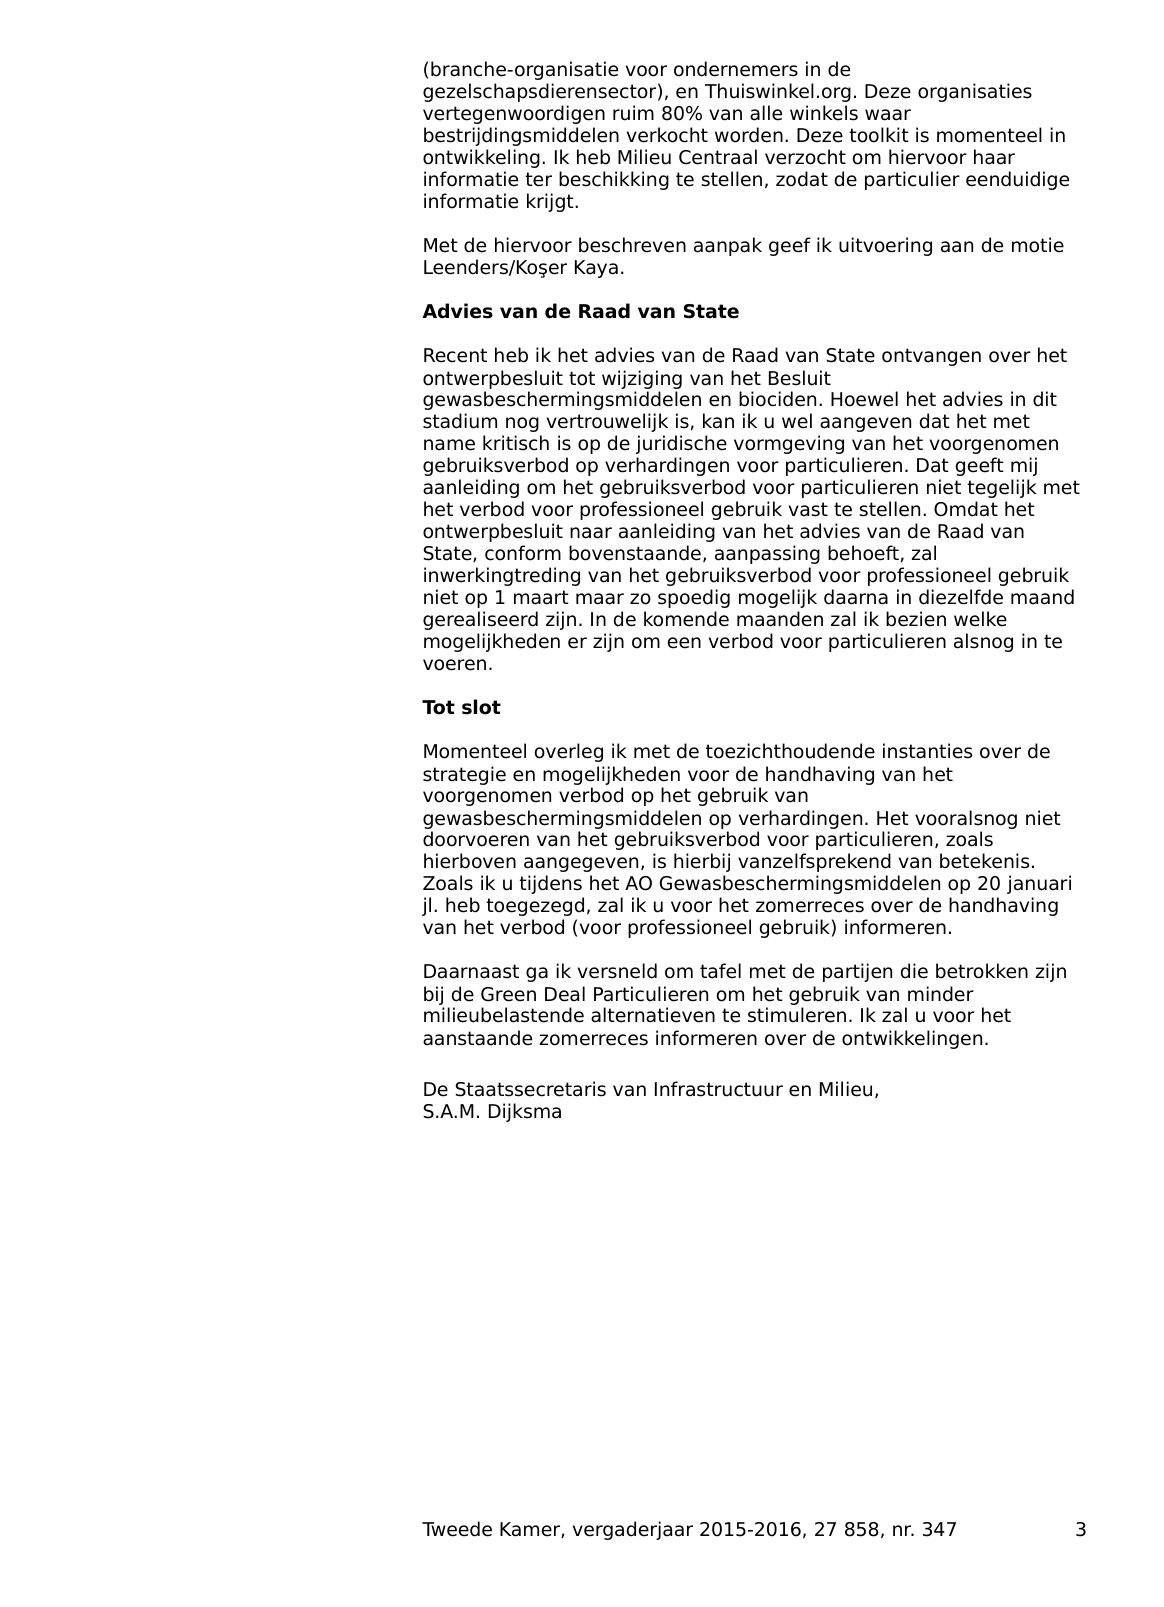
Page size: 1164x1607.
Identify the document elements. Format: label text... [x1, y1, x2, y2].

text De Staatssecretaris van Infrastructuur en Milieu, S.A.M. Dijksma [422, 1079, 1087, 1123]
text Recent heb ik het advies van de Raad van State ontvangen over het ontwerpbesluit tot wijziging van het Besluit gewasbeschermingsmiddelen en biociden. Hoewel het advies in dit stadium nog vertrouwelijk is, kan ik u wel aangeven dat het met name kritisch is op de juridische vormgeving van het voorgenomen gebruiksverbod op verhardingen voor particulieren. Dat geeft mij aanleiding om het gebruiksverbod voor particulieren niet tegelijk met het verbod voor professioneel gebruik vast te stellen. Omdat het ontwerpbesluit naar aanleiding van het advies van de Raad van State, conform bovenstaande, aanpassing behoeft, zal inwerkingtreding van het gebruiksverbod voor professioneel gebruik niet op 1 maart maar zo spoedig mogelijk daarna in diezelfde maand gerealiseerd zijn. In de komende maanden zal ik bezien welke mogelijkheden er zijn om een verbod voor particulieren alsnog in te voeren. [422, 345, 1087, 675]
subtitle Tot slot [422, 697, 1087, 719]
text Daarnaast ga ik versneld om tafel met de partijen die betrokken zijn bij de Green Deal Particulieren om het gebruik van minder milieubelastende alternatieven te stimuleren. Ik zal u voor het aanstaande zomerreces informeren over de ontwikkelingen. [422, 961, 1087, 1049]
text Met de hiervoor beschreven aanpak geef ik uitvoering aan de motie Leenders/Koşer Kaya. [422, 235, 1087, 279]
text Momenteel overleg ik met de toezichthoudende instanties over de strategie en mogelijkheden voor de handhaving van het voorgenomen verbod op het gebruik van gewasbeschermingsmiddelen op verhardingen. Het vooralsnog niet doorvoeren van het gebruiksverbod voor particulieren, zoals hierboven aangegeven, is hierbij vanzelfsprekend van betekenis. Zoals ik u tijdens het AO Gewasbeschermingsmiddelen op 20 januari jl. heb toegezegd, zal ik u voor het zomerreces over de handhaving van het verbod (voor professioneel gebruik) informeren. [422, 741, 1087, 939]
text (branche-organisatie voor ondernemers in de gezelschapsdierensector), en Thuiswinkel.org. Deze organisaties vertegenwoordigen ruim 80% van alle winkels waar bestrijdingsmiddelen verkocht worden. Deze toolkit is momenteel in ontwikkeling. Ik heb Milieu Centraal verzocht om hiervoor haar informatie ter beschikking te stellen, zodat de particulier eenduidige informatie krijgt. [422, 59, 1087, 213]
subtitle Advies van de Raad van State [422, 301, 1087, 323]
